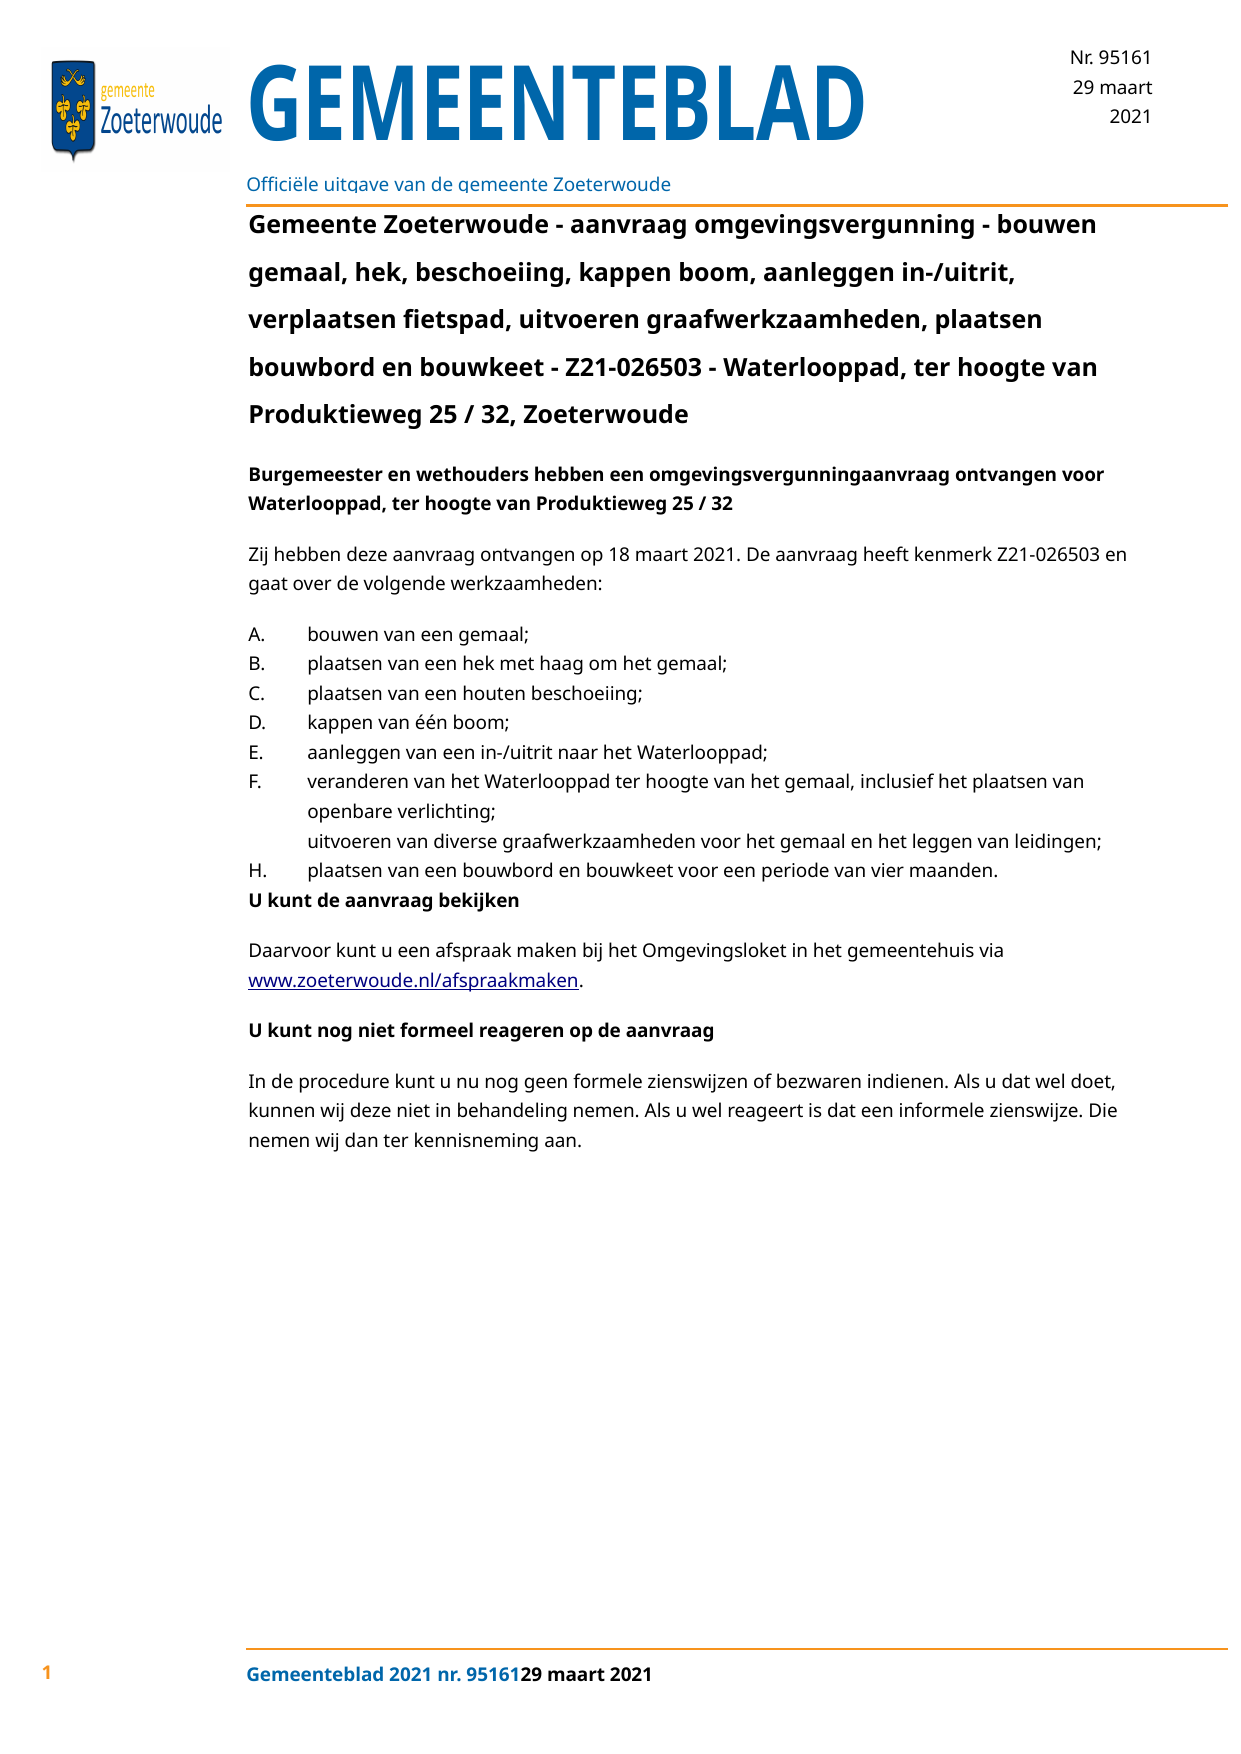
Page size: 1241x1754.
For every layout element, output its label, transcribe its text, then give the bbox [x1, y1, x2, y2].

list aanleggen van een in-/uitrit naar het Waterlooppad; [248, 739, 1152, 765]
text U kunt nog niet formeel reageren op de aanvraag [248, 1017, 1152, 1043]
list plaatsen van een houten beschoeiing; [248, 680, 1152, 706]
picture [41, 47, 231, 172]
list kappen van één boom; [248, 709, 1152, 735]
text Daarvoor kunt u een afspraak maken bij het Omgevingsloket in het gemeentehuis via www.zoeterwoude.nl/afspraakmaken. [248, 937, 1152, 993]
list bouwen van een gemaal; [248, 621, 1152, 646]
text In de procedure kunt u nu nog geen formele zienswijzen of bezwaren indienen. Als u dat wel doet, kunnen wij deze niet in behandeling nemen. Als u wel reageert is dat een informele zienswijze. Die nemen wij dan ter kennisneming aan. [248, 1068, 1152, 1153]
list plaatsen van een bouwbord en bouwkeet voor een periode van vier maanden. [248, 857, 1152, 883]
text Gemeente Zoeterwoude - aanvraag omgevingsvergunning - bouwen gemaal, hek, beschoeiing, kappen boom, aanleggen in-/uitrit, verplaatsen fietspad, uitvoeren graafwerkzaamheden, plaatsen bouwbord en bouwkeet - Z21-026503 - Waterlooppad, ter hoogte van Produktieweg 25 / 32, Zoeterwoude [248, 207, 1152, 431]
list uitvoeren van diverse graafwerkzaamheden voor het gemaal en het leggen van leidingen; [248, 828, 1152, 853]
text U kunt de aanvraag bekijken [248, 887, 1152, 913]
text Zij hebben deze aanvraag ontvangen op 18 maart 2021. De aanvraag heeft kenmerk Z21-026503 en gaat over de volgende werkzaamheden: [248, 541, 1152, 596]
list plaatsen van een hek met haag om het gemaal; [248, 650, 1152, 676]
text Burgemeester en wethouders hebben een omgevingsvergunningaanvraag ontvangen voor Waterlooppad, ter hoogte van Produktieweg 25 / 32 [248, 461, 1152, 516]
list veranderen van het Waterlooppad ter hoogte van het gemaal, inclusief het plaatsen van openbare verlichting; [248, 769, 1152, 824]
